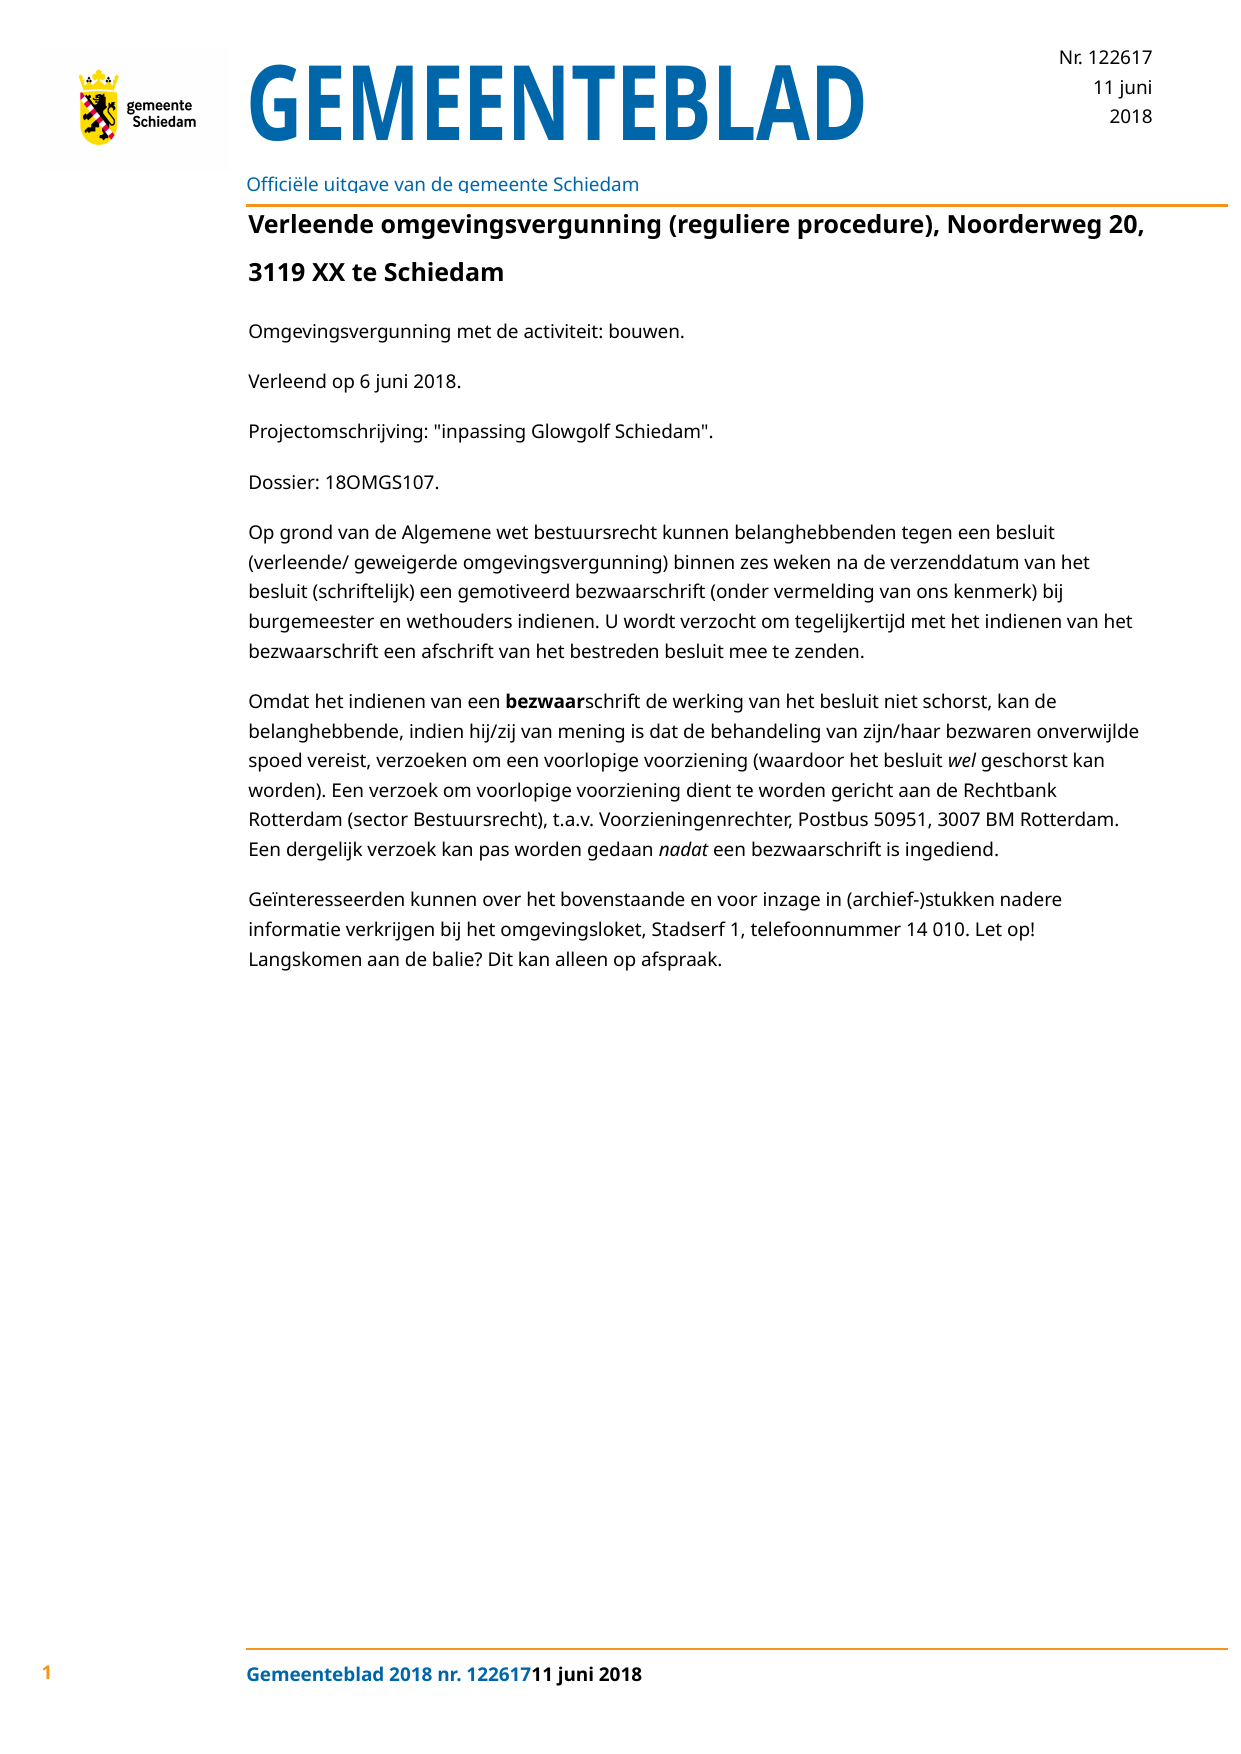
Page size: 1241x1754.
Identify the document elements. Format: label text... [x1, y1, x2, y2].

text Verleende omgevingsvergunning (reguliere procedure), Noorderweg 20, 3119 XX te Schiedam [248, 207, 1152, 288]
text Omdat het indienen van een bezwaarschrift de werking van het besluit niet schorst, kan de belanghebbende, indien hij/zij van mening is dat de behandeling van zijn/haar bezwaren onverwijlde spoed vereist, verzoeken om een voorlopige voorziening (waardoor het besluit wel geschorst kan worden). Een verzoek om voorlopige voorziening dient te worden gericht aan de Rechtbank Rotterdam (sector Bestuursrecht), t.a.v. Voorzieningenrechter, Postbus 50951, 3007 BM Rotterdam. Een dergelijk verzoek kan pas worden gedaan nadat een bezwaarschrift is ingediend. [248, 688, 1152, 862]
picture [41, 47, 231, 172]
text Omgevingsvergunning met de activiteit: bouwen. [248, 318, 1152, 344]
text Projectomschrijving: "inpassing Glowgolf Schiedam". [248, 419, 1152, 444]
text Verleend op 6 juni 2018. [248, 368, 1152, 394]
text Dossier: 18OMGS107. [248, 469, 1152, 495]
text Op grond van de Algemene wet bestuursrecht kunnen belanghebbenden tegen een besluit (verleende/ geweigerde omgevingsvergunning) binnen zes weken na de verzenddatum van het besluit (schriftelijk) een gemotiveerd bezwaarschrift (onder vermelding van ons kenmerk) bij burgemeester en wethouders indienen. U wordt verzocht om tegelijkertijd met het indienen van het bezwaarschrift een afschrift van het bestreden besluit mee te zenden. [248, 519, 1152, 664]
text Geïnteresseerden kunnen over het bovenstaande en voor inzage in (archief-)stukken nadere informatie verkrijgen bij het omgevingsloket, Stadserf 1, telefoonnummer 14 010. Let op! Langskomen aan de balie? Dit kan alleen op afspraak. [248, 887, 1152, 972]
